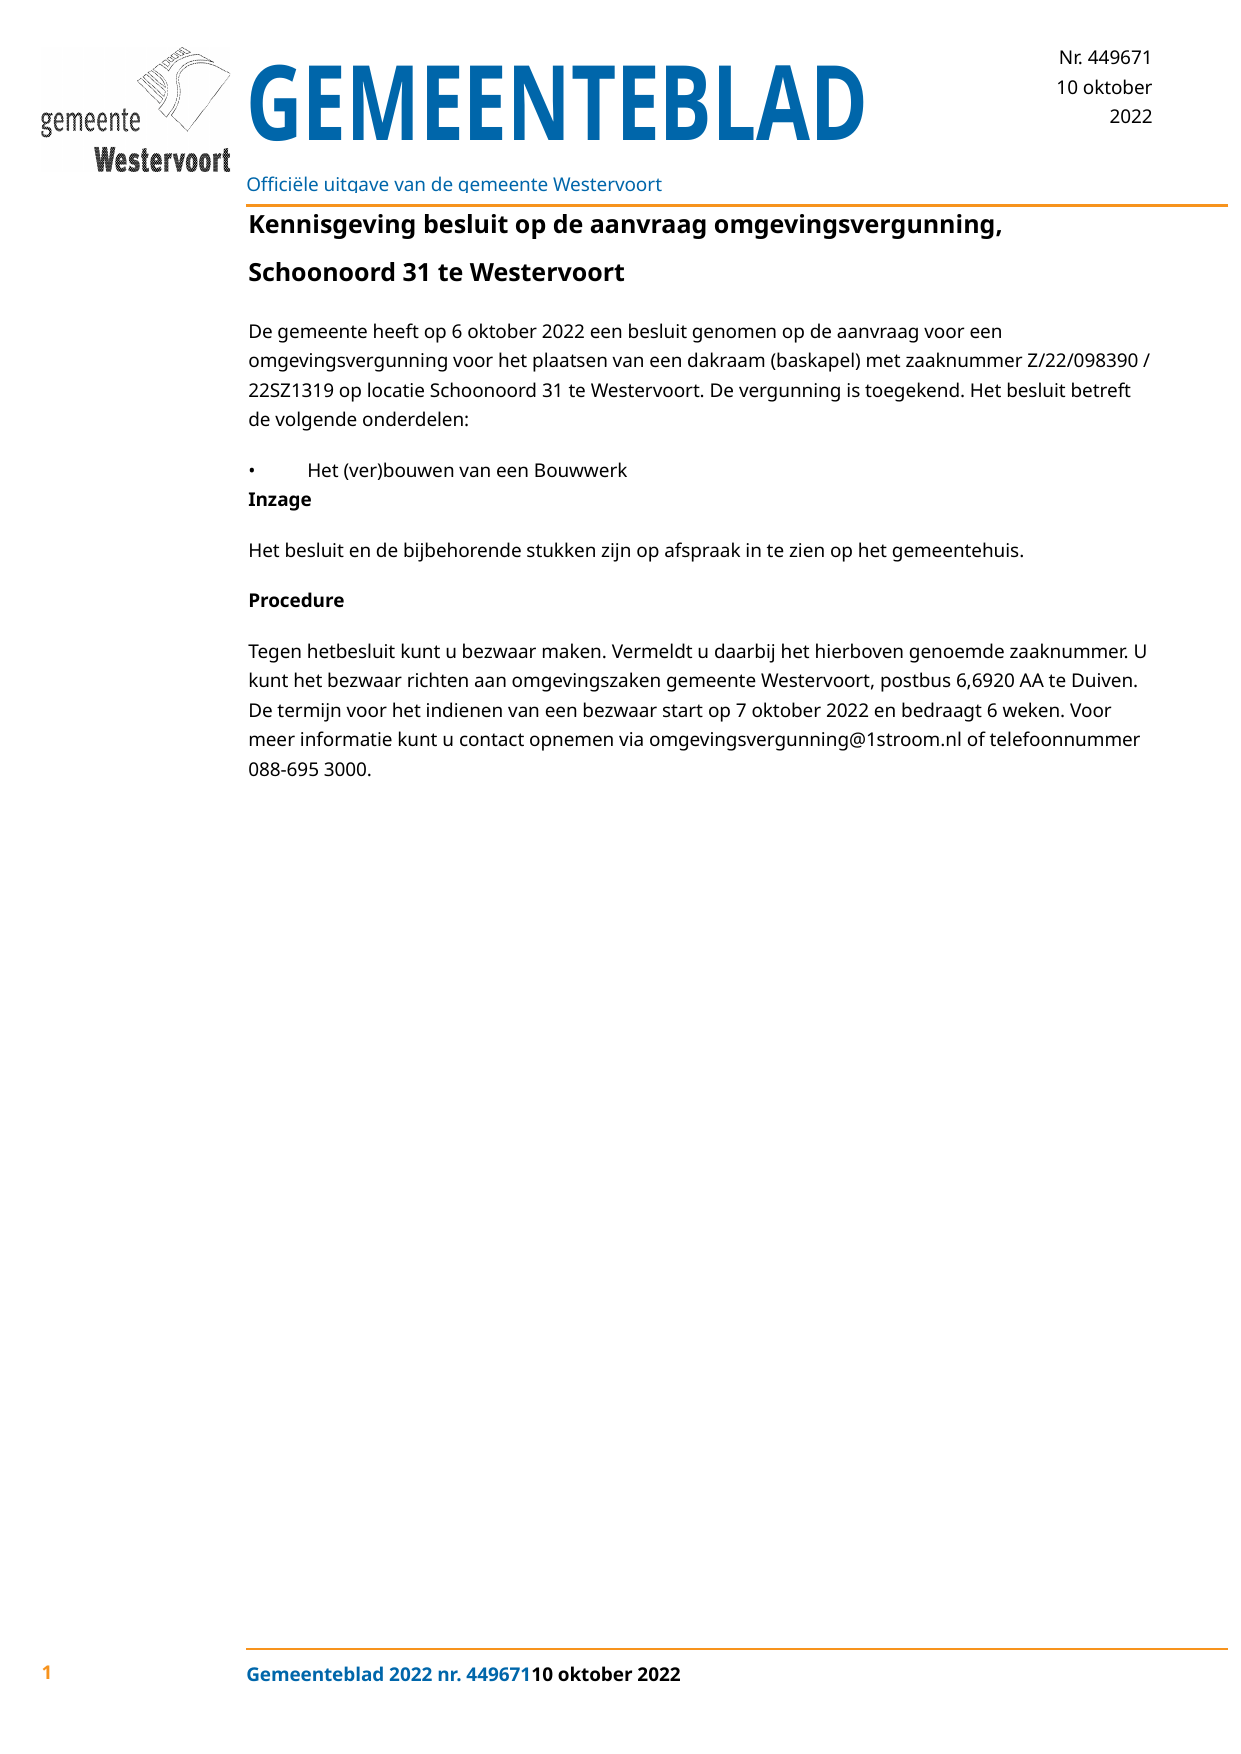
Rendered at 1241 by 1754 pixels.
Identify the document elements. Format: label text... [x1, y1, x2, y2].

text Kennisgeving besluit op de aanvraag omgevingsvergunning, Schoonoord 31 te Westervoort [248, 207, 1152, 288]
text Tegen hetbesluit kunt u bezwaar maken. Vermeldt u daarbij het hierboven genoemde zaaknummer. U kunt het bezwaar richten aan omgevingszaken gemeente Westervoort, postbus 6,6920 AA te Duiven. De termijn voor het indienen van een bezwaar start op 7 oktober 2022 en bedraagt 6 weken. Voor meer informatie kunt u contact opnemen via omgevingsvergunning@1stroom.nl of telefoonnummer 088-695 3000. [248, 638, 1152, 782]
picture [41, 47, 231, 172]
text De gemeente heeft op 6 oktober 2022 een besluit genomen op de aanvraag voor een omgevingsvergunning voor het plaatsen van een dakraam (baskapel) met zaaknummer Z/22/098390 / 22SZ1319 op locatie Schoonoord 31 te Westervoort. De vergunning is toegekend. Het besluit betreft de volgende onderdelen: [248, 318, 1152, 432]
list Het (ver)bouwen van een Bouwwerk [248, 457, 1152, 483]
text Inzage [248, 487, 1152, 512]
text Procedure [248, 587, 1152, 613]
text Het besluit en de bijbehorende stukken zijn op afspraak in te zien op het gemeentehuis. [248, 537, 1152, 563]
